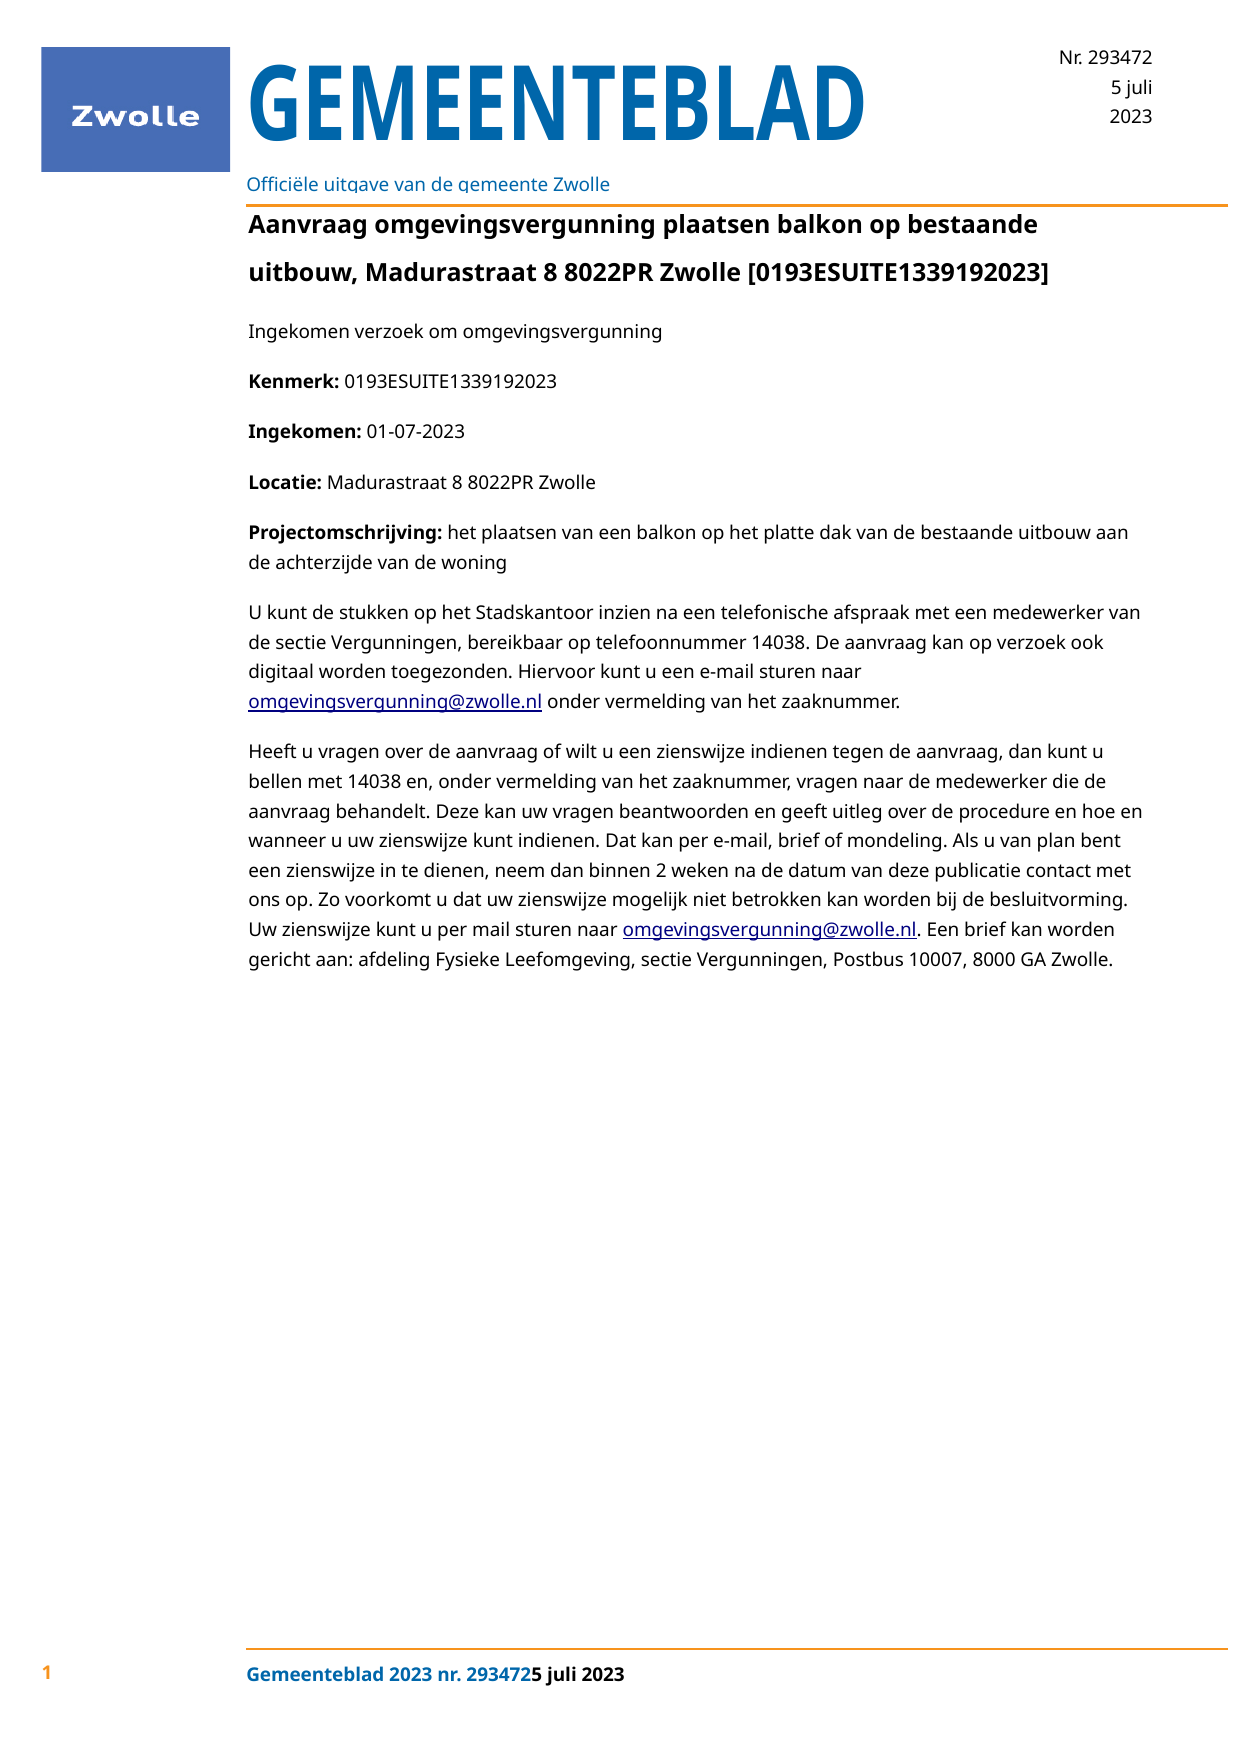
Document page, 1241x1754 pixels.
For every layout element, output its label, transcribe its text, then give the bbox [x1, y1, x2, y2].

text Ingekomen: 01-07-2023 [248, 419, 1152, 444]
text Aanvraag omgevingsvergunning plaatsen balkon op bestaande uitbouw, Madurastraat 8 8022PR Zwolle [0193ESUITE1339192023] [248, 207, 1152, 288]
text Projectomschrijving: het plaatsen van een balkon op het platte dak van de bestaande uitbouw aan de achterzijde van de woning [248, 519, 1152, 575]
text Ingekomen verzoek om omgevingsvergunning [248, 318, 1152, 344]
text Heeft u vragen over de aanvraag of wilt u een zienswijze indienen tegen de aanvraag, dan kunt u bellen met 14038 en, onder vermelding van het zaaknummer, vragen naar de medewerker die de aanvraag behandelt. Deze kan uw vragen beantwoorden en geeft uitleg over de procedure en hoe en wanneer u uw zienswijze kunt indienen. Dat kan per e-mail, brief of mondeling. Als u van plan bent een zienswijze in te dienen, neem dan binnen 2 weken na de datum van deze publicatie contact met ons op. Zo voorkomt u dat uw zienswijze mogelijk niet betrokken kan worden bij de besluitvorming. Uw zienswijze kunt u per mail sturen naar omgevingsvergunning@zwolle.nl. Een brief kan worden gericht aan: afdeling Fysieke Leefomgeving, sectie Vergunningen, Postbus 10007, 8000 GA Zwolle. [248, 739, 1152, 972]
text U kunt de stukken op het Stadskantoor inzien na een telefonische afspraak met een medewerker van de sectie Vergunningen, bereikbaar op telefoonnummer 14038. De aanvraag kan op verzoek ook digitaal worden toegezonden. Hiervoor kunt u een e-mail sturen naar omgevingsvergunning@zwolle.nl onder vermelding van het zaaknummer. [248, 599, 1152, 714]
text Locatie: Madurastraat 8 8022PR Zwolle [248, 469, 1152, 495]
text Kenmerk: 0193ESUITE1339192023 [248, 368, 1152, 394]
picture [41, 47, 231, 172]
